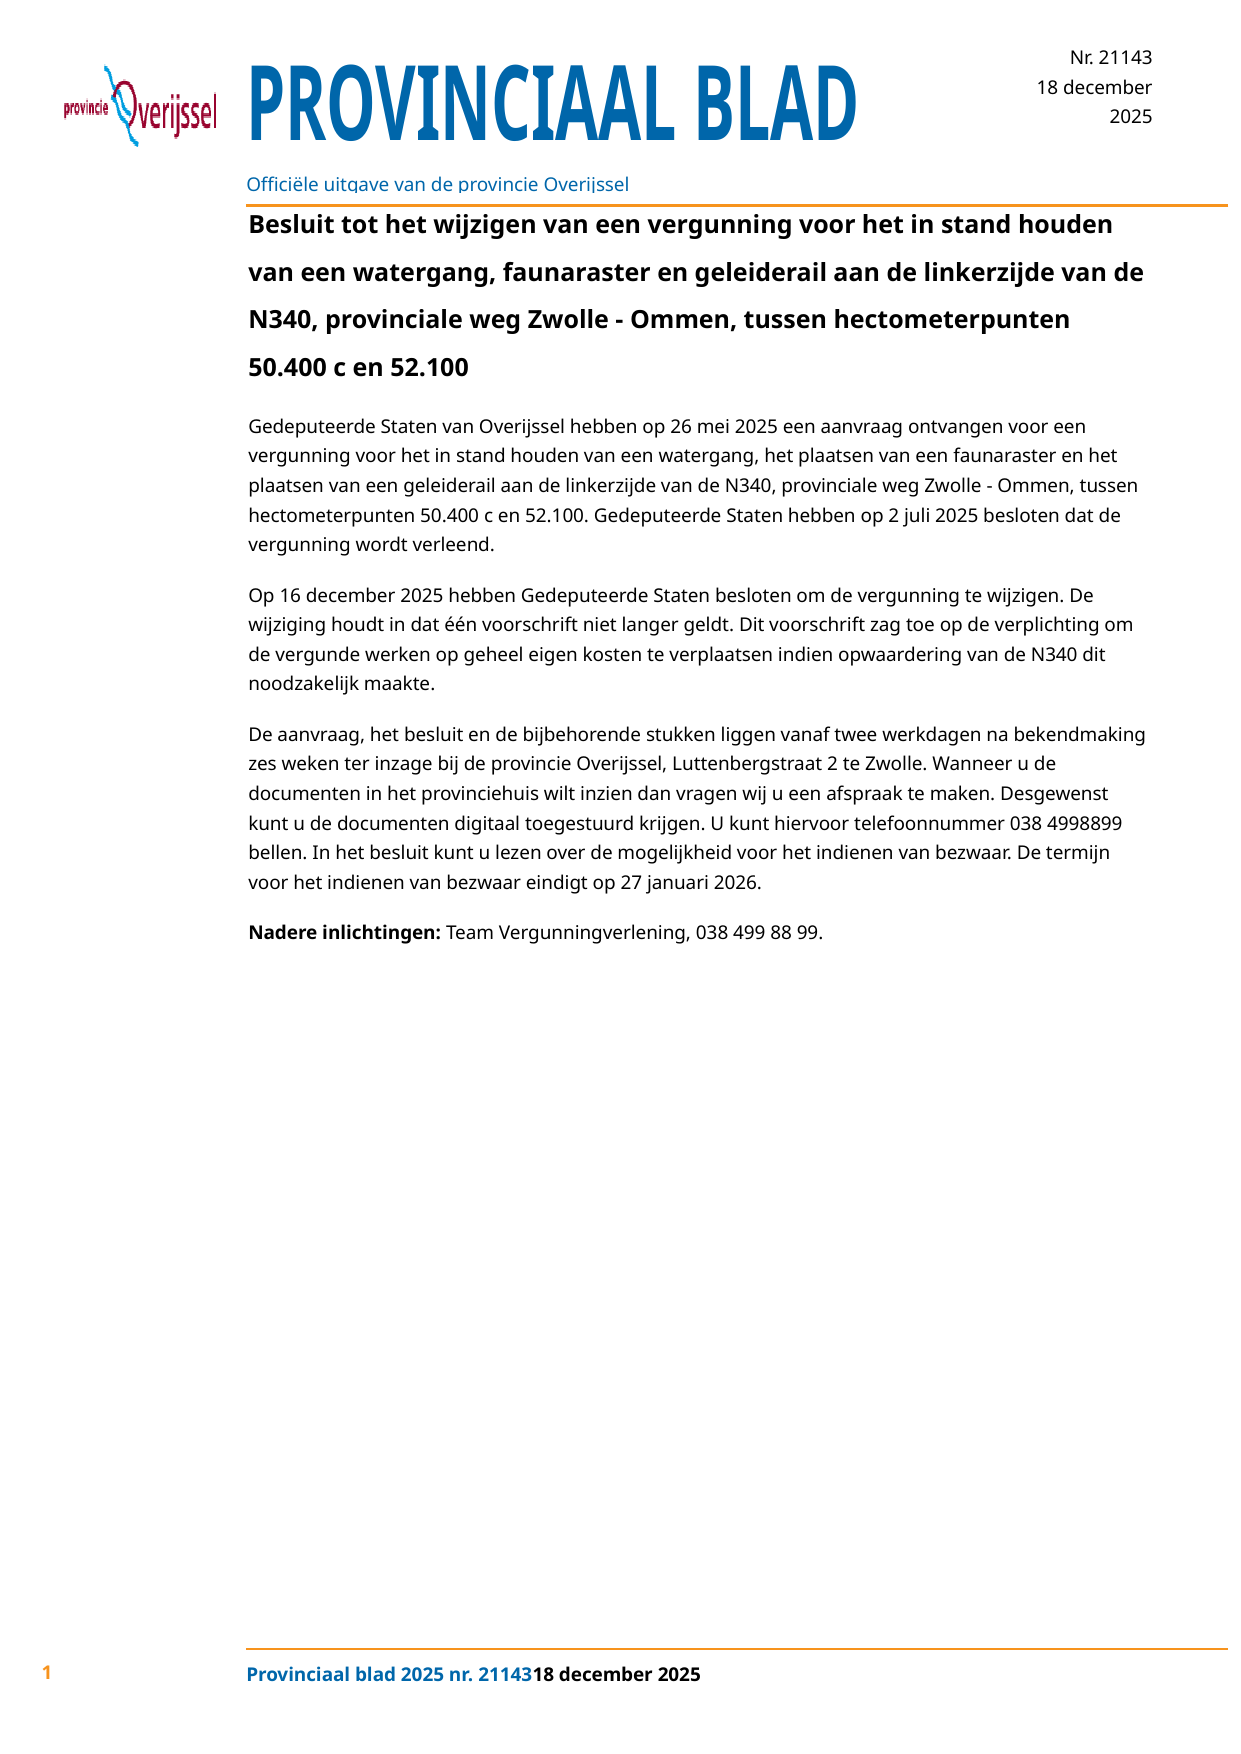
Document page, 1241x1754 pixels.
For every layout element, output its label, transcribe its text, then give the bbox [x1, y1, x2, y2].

text Gedeputeerde Staten van Overijssel hebben op 26 mei 2025 een aanvraag ontvangen voor een vergunning voor het in stand houden van een watergang, het plaatsen van een faunaraster en het plaatsen van een geleiderail aan de linkerzijde van de N340, provinciale weg Zwolle - Ommen, tussen hectometerpunten 50.400 c en 52.100. Gedeputeerde Staten hebben op 2 juli 2025 besloten dat de vergunning wordt verleend. [248, 413, 1152, 557]
text Nadere inlichtingen: Team Vergunningverlening, 038 499 88 99. [248, 919, 1152, 945]
text Op 16 december 2025 hebben Gedeputeerde Staten besloten om de vergunning te wijzigen. De wijziging houdt in dat één voorschrift niet langer geldt. Dit voorschrift zag toe op de verplichting om de vergunde werken op geheel eigen kosten te verplaatsen indien opwaardering van de N340 dit noodzakelijk maakte. [248, 582, 1152, 696]
text De aanvraag, het besluit en de bijbehorende stukken liggen vanaf twee werkdagen na bekendmaking zes weken ter inzage bij de provincie Overijssel, Luttenbergstraat 2 te Zwolle. Wanneer u de documenten in het provinciehuis wilt inzien dan vragen wij u een afspraak te maken. Desgewenst kunt u de documenten digitaal toegestuurd krijgen. U kunt hiervoor telefoonnummer 038 4998899 bellen. In het besluit kunt u lezen over de mogelijkheid voor het indienen van bezwaar. De termijn voor het indienen van bezwaar eindigt op 27 januari 2026. [248, 721, 1152, 895]
text Besluit tot het wijzigen van een vergunning voor het in stand houden van een watergang, faunaraster en geleiderail aan de linkerzijde van de N340, provinciale weg Zwolle - Ommen, tussen hectometerpunten 50.400 c en 52.100 [248, 207, 1152, 384]
picture [41, 47, 231, 172]
